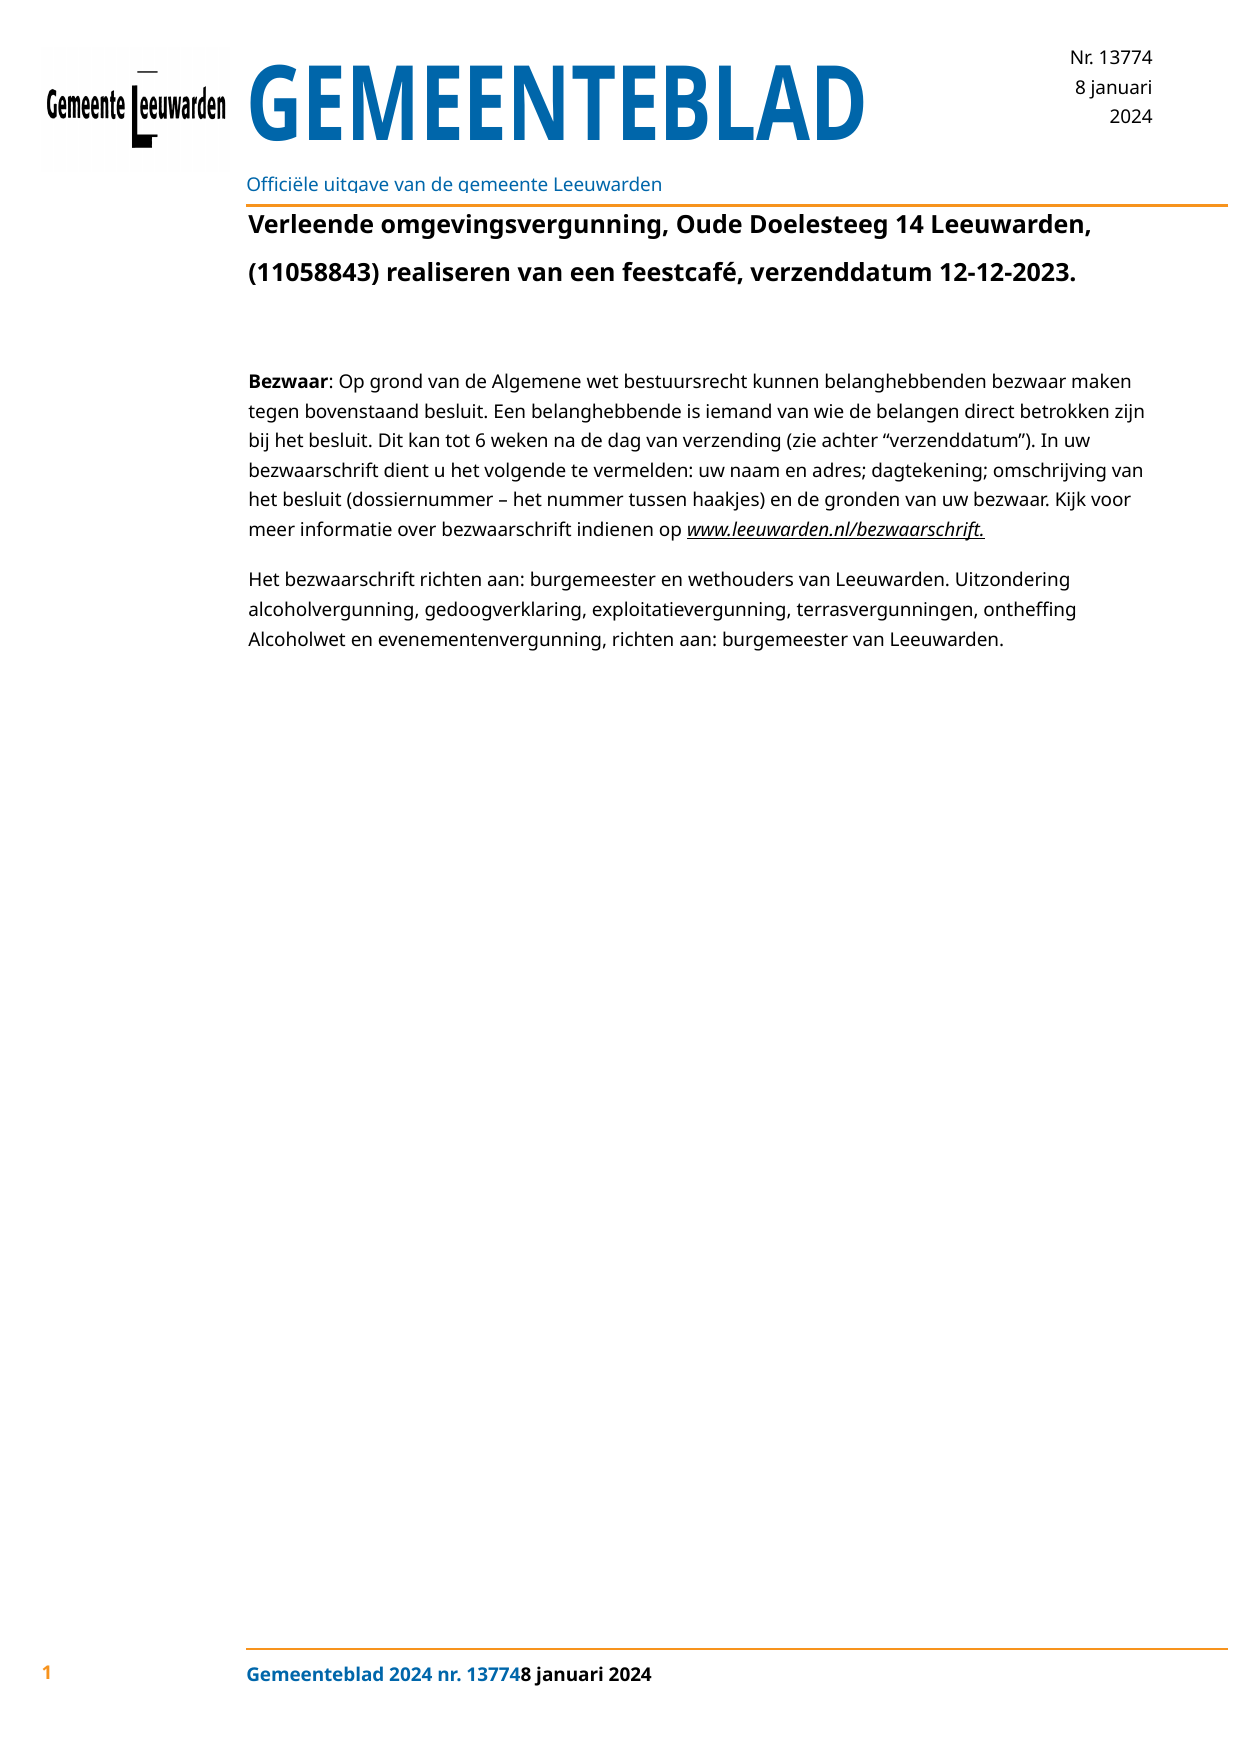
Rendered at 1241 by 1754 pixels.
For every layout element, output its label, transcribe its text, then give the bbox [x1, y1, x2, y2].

picture [41, 47, 231, 172]
text Bezwaar: Op grond van de Algemene wet bestuursrecht kunnen belanghebbenden bezwaar maken tegen bovenstaand besluit. Een belanghebbende is iemand van wie de belangen direct betrokken zijn bij het besluit. Dit kan tot 6 weken na de dag van verzending (zie achter “verzenddatum”). In uw bezwaarschrift dient u het volgende te vermelden: uw naam en adres; dagtekening; omschrijving van het besluit (dossiernummer – het nummer tussen haakjes) en de gronden van uw bezwaar. Kijk voor meer informatie over bezwaarschrift indienen op www.leeuwarden.nl/bezwaarschrift. [248, 368, 1152, 542]
text Het bezwaarschrift richten aan: burgemeester en wethouders van Leeuwarden. Uitzondering alcoholvergunning, gedoogverklaring, exploitatievergunning, terrasvergunningen, ontheffing Alcoholwet en evenementenvergunning, richten aan: burgemeester van Leeuwarden. [248, 567, 1152, 652]
text Verleende omgevingsvergunning, Oude Doelesteeg 14 Leeuwarden, (11058843) realiseren van een feestcafé, verzenddatum 12-12-2023. [248, 207, 1152, 288]
